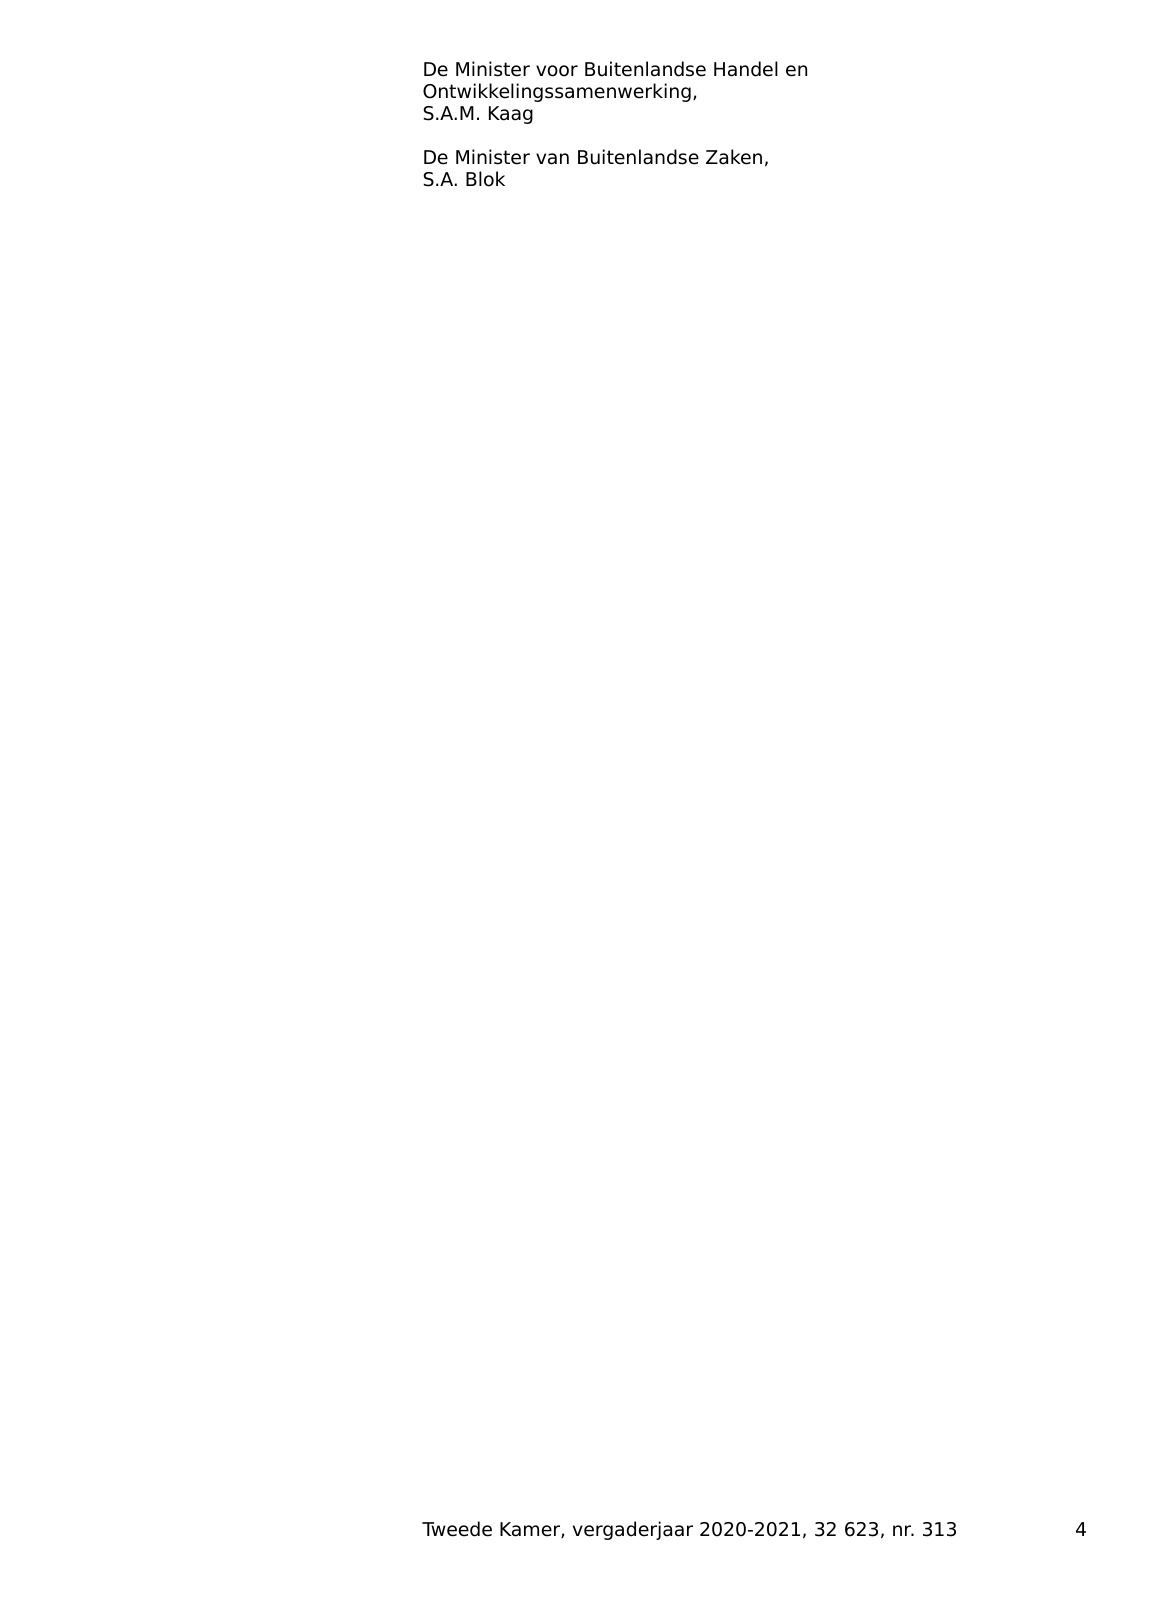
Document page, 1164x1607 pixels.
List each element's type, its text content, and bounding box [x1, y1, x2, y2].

text De Minister voor Buitenlandse Handel en Ontwikkelingssamenwerking, S.A.M. Kaag [422, 59, 1087, 125]
text De Minister van Buitenlandse Zaken, S.A. Blok [422, 147, 1087, 191]
